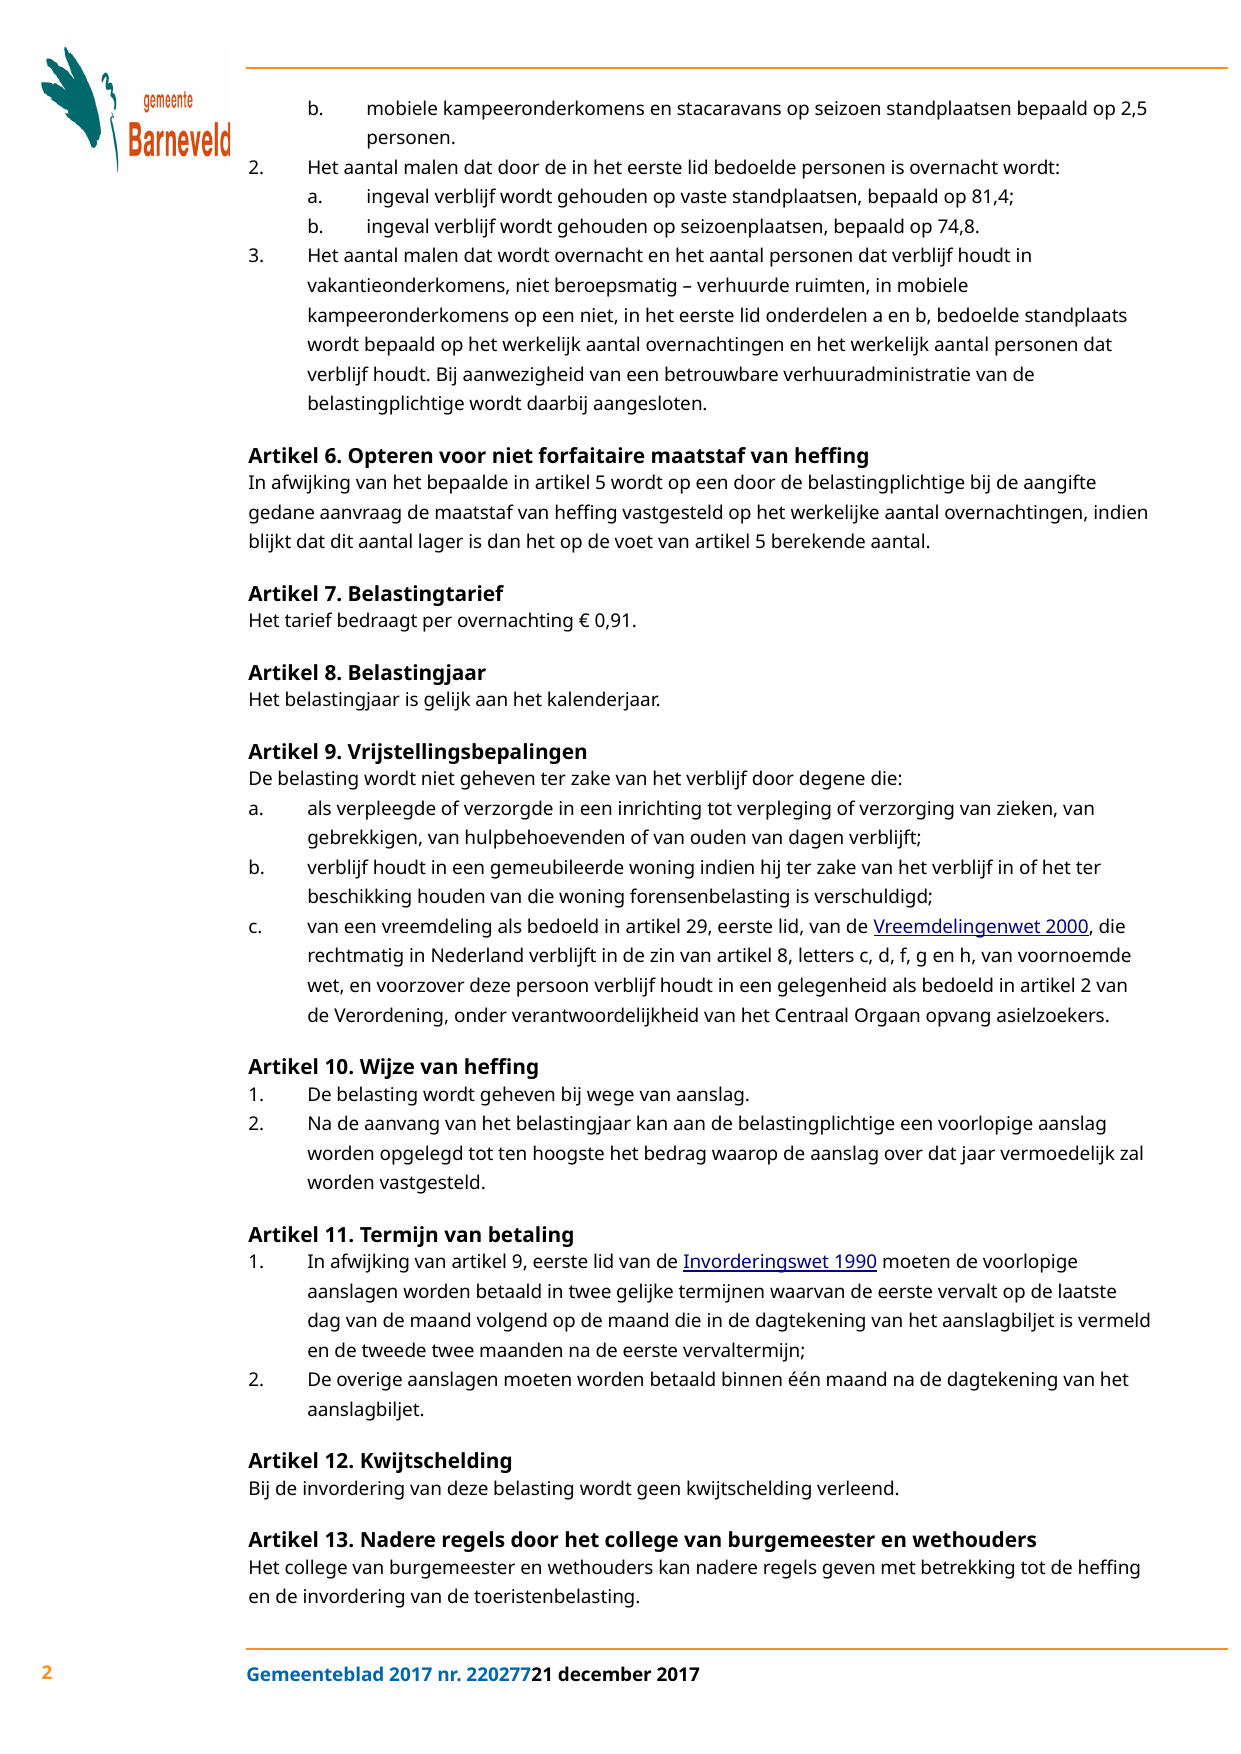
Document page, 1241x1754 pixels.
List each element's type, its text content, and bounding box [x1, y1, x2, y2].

text Het tarief bedraagt per overnachting € 0,91. [248, 607, 1152, 633]
list De overige aanslagen moeten worden betaald binnen één maand na de dagtekening van het aanslagbiljet. [248, 1367, 1152, 1422]
picture [41, 47, 231, 172]
list mobiele kampeeronderkomens en stacaravans op seizoen standplaatsen bepaald op 2,5 personen. [307, 95, 1152, 150]
list als verpleegde of verzorgde in een inrichting tot verpleging of verzorging van zieken, van gebrekkigen, van hulpbehoevenden of van ouden van dagen verblijft; [248, 795, 1152, 850]
list ingeval verblijf wordt gehouden op seizoenplaatsen, bepaald op 74,8. [307, 213, 1152, 239]
list Het aantal malen dat door de in het eerste lid bedoelde personen is overnacht wordt: [248, 154, 1152, 180]
text Artikel 11. Termijn van betaling [248, 1220, 1152, 1248]
list ingeval verblijf wordt gehouden op vaste standplaatsen, bepaald op 81,4; [307, 183, 1152, 209]
list van een vreemdeling als bedoeld in artikel 29, eerste lid, van de Vreemdelingenwet 2000, die rechtmatig in Nederland verblijft in de zin van artikel 8, letters c, d, f, g en h, van voornoemde wet, en voorzover deze persoon verblijf houdt in een gelegenheid als bedoeld in artikel 2 van de Verordening, onder verantwoordelijkheid van het Centraal Orgaan opvang asielzoekers. [248, 913, 1152, 1028]
text Artikel 6. Opteren voor niet forfaitaire maatstaf van heffing [248, 441, 1152, 469]
text Artikel 7. Belastingtarief [248, 579, 1152, 607]
text Het belastingjaar is gelijk aan het kalenderjaar. [248, 686, 1152, 712]
list Het aantal malen dat wordt overnacht en het aantal personen dat verblijf houdt in vakantieonderkomens, niet beroepsmatig – verhuurde ruimten, in mobiele kampeeronderkomens op een niet, in het eerste lid onderdelen a en b, bedoelde standplaats wordt bepaald op het werkelijk aantal overnachtingen en het werkelijk aantal personen dat verblijf houdt. Bij aanwezigheid van een betrouwbare verhuuradministratie van de belastingplichtige wordt daarbij aangesloten. [248, 243, 1152, 416]
text In afwijking van het bepaalde in artikel 5 wordt op een door de belastingplichtige bij de aangifte gedane aanvraag de maatstaf van heffing vastgesteld op het werkelijke aantal overnachtingen, indien blijkt dat dit aantal lager is dan het op de voet van artikel 5 berekende aantal. [248, 469, 1152, 554]
list In afwijking van artikel 9, eerste lid van de Invorderingswet 1990 moeten de voorlopige aanslagen worden betaald in twee gelijke termijnen waarvan de eerste vervalt op de laatste dag van de maand volgend op de maand die in de dagtekening van het aanslagbiljet is vermeld en de tweede twee maanden na de eerste vervaltermijn; [248, 1248, 1152, 1363]
text Artikel 9. Vrijstellingsbepalingen [248, 737, 1152, 765]
text De belasting wordt niet geheven ter zake van het verblijf door degene die: [248, 765, 1152, 791]
text Artikel 10. Wijze van heffing [248, 1052, 1152, 1081]
text Artikel 13. Nadere regels door het college van burgemeester en wethouders [248, 1526, 1152, 1554]
text Bij de invordering van deze belasting wordt geen kwijtschelding verleend. [248, 1475, 1152, 1501]
text Artikel 8. Belastingjaar [248, 658, 1152, 686]
text Artikel 12. Kwijtschelding [248, 1447, 1152, 1475]
list verblijf houdt in een gemeubileerde woning indien hij ter zake van het verblijf in of het ter beschikking houden van die woning forensenbelasting is verschuldigd; [248, 854, 1152, 909]
text Het college van burgemeester en wethouders kan nadere regels geven met betrekking tot de heffing en de invordering van de toeristenbelasting. [248, 1554, 1152, 1609]
list Na de aanvang van het belastingjaar kan aan de belastingplichtige een voorlopige aanslag worden opgelegd tot ten hoogste het bedrag waarop de aanslag over dat jaar vermoedelijk zal worden vastgesteld. [248, 1110, 1152, 1195]
list De belasting wordt geheven bij wege van aanslag. [248, 1081, 1152, 1106]
